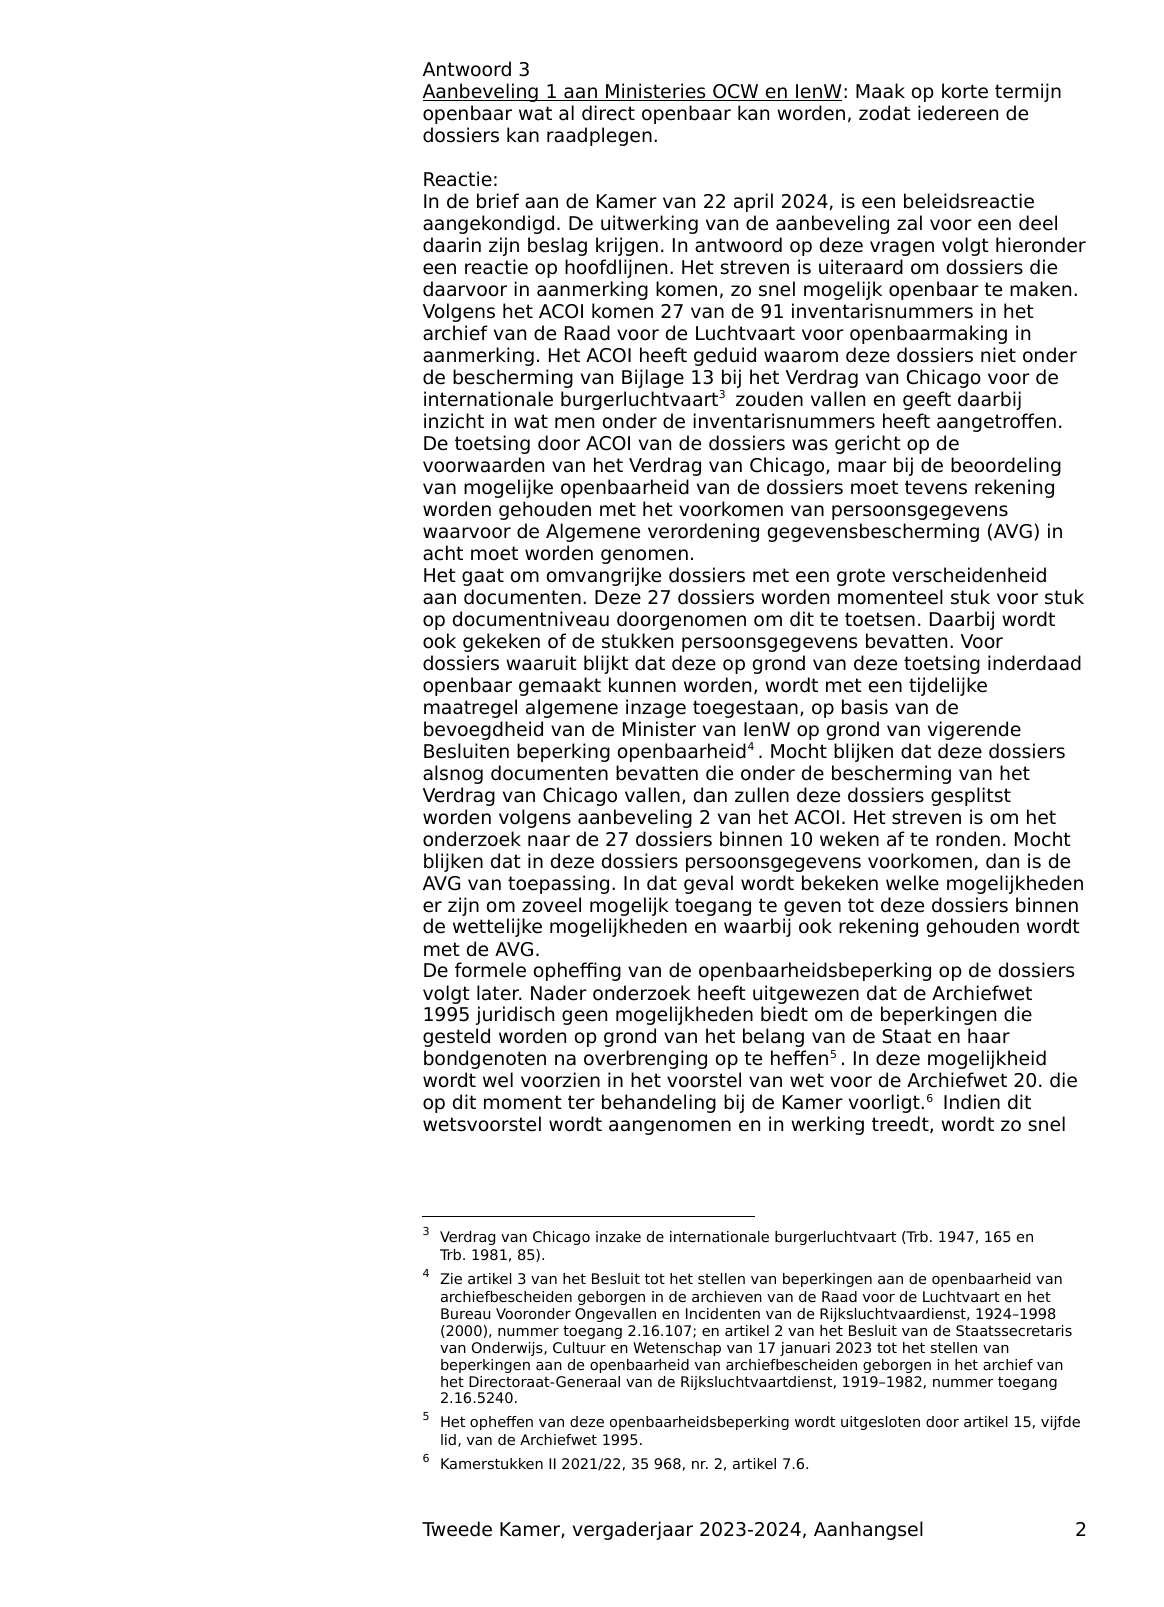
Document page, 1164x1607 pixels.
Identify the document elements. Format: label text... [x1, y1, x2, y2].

text In de brief aan de Kamer van 22 april 2024, is een beleidsreactie aangekondigd. De uitwerking van de aanbeveling zal voor een deel daarin zijn beslag krijgen. In antwoord op deze vragen volgt hieronder een reactie op hoofdlijnen. Het streven is uiteraard om dossiers die daarvoor in aanmerking komen, zo snel mogelijk openbaar te maken. Volgens het ACOI komen 27 van de 91 inventarisnummers in het archief van de Raad voor de Luchtvaart voor openbaarmaking in aanmerking. Het ACOI heeft geduid waarom deze dossiers niet onder de bescherming van Bijlage 13 bij het Verdrag van Chicago voor de internationale burgerluchtvaart zouden vallen en geeft daarbij inzicht in wat men onder de inventarisnummers heeft aangetroffen. De toetsing door ACOI van de dossiers was gericht op de voorwaarden van het Verdrag van Chicago, maar bij de beoordeling van mogelijke openbaarheid van de dossiers moet tevens rekening worden gehouden met het voorkomen van persoonsgegevens waarvoor de Algemene verordening gegevensbescherming (AVG) in acht moet worden genomen. [422, 191, 1087, 565]
text Reactie: [422, 169, 1087, 191]
text Het opheffen van deze openbaarheidsbeperking wordt uitgesloten door artikel 15, vijfde lid, van de Archiefwet 1995. [422, 1410, 1087, 1449]
text Antwoord 3 [422, 59, 1087, 81]
text Aanbeveling 1 aan Ministeries OCW en IenW: Maak op korte termijn openbaar wat al direct openbaar kan worden, zodat iedereen de dossiers kan raadplegen. [422, 81, 1087, 147]
text Verdrag van Chicago inzake de internationale burgerluchtvaart (Trb. 1947, 165 en Trb. 1981, 85). [422, 1225, 1087, 1264]
text De formele opheffing van de openbaarheidsbeperking op de dossiers volgt later. Nader onderzoek heeft uitgewezen dat de Archiefwet 1995 juridisch geen mogelijkheden biedt om de beperkingen die gesteld worden op grond van het belang van de Staat en haar bondgenoten na overbrenging op te heffen. In deze mogelijkheid wordt wel voorzien in het voorstel van wet voor de Archiefwet 20. die op dit moment ter behandeling bij de Kamer voorligt. Indien dit wetsvoorstel wordt aangenomen en in werking treedt, wordt zo snel [422, 960, 1087, 1136]
text Zie artikel 3 van het Besluit tot het stellen van beperkingen aan de openbaarheid van archiefbescheiden geborgen in de archieven van de Raad voor de Luchtvaart en het Bureau Vooronder Ongevallen en Incidenten van de Rijksluchtvaardienst, 1924–1998 (2000), nummer toegang 2.16.107; en artikel 2 van het Besluit van de Staatssecretaris van Onderwijs, Cultuur en Wetenschap van 17 januari 2023 tot het stellen van beperkingen aan de openbaarheid van archiefbescheiden geborgen in het archief van het Directoraat-Generaal van de Rijksluchtvaartdienst, 1919–1982, nummer toegang 2.16.5240. [422, 1267, 1087, 1407]
text Kamerstukken II 2021/22, 35 968, nr. 2, artikel 7.6. [422, 1452, 1087, 1474]
text Het gaat om omvangrijke dossiers met een grote verscheidenheid aan documenten. Deze 27 dossiers worden momenteel stuk voor stuk op documentniveau doorgenomen om dit te toetsen. Daarbij wordt ook gekeken of de stukken persoonsgegevens bevatten. Voor dossiers waaruit blijkt dat deze op grond van deze toetsing inderdaad openbaar gemaakt kunnen worden, wordt met een tijdelijke maatregel algemene inzage toegestaan, op basis van de bevoegdheid van de Minister van IenW op grond van vigerende Besluiten beperking openbaarheid. Mocht blijken dat deze dossiers alsnog documenten bevatten die onder de bescherming van het Verdrag van Chicago vallen, dan zullen deze dossiers gesplitst worden volgens aanbeveling 2 van het ACOI. Het streven is om het onderzoek naar de 27 dossiers binnen 10 weken af te ronden. Mocht blijken dat in deze dossiers persoonsgegevens voorkomen, dan is de AVG van toepassing. In dat geval wordt bekeken welke mogelijkheden er zijn om zoveel mogelijk toegang te geven tot deze dossiers binnen de wettelijke mogelijkheden en waarbij ook rekening gehouden wordt met de AVG. [422, 565, 1087, 960]
